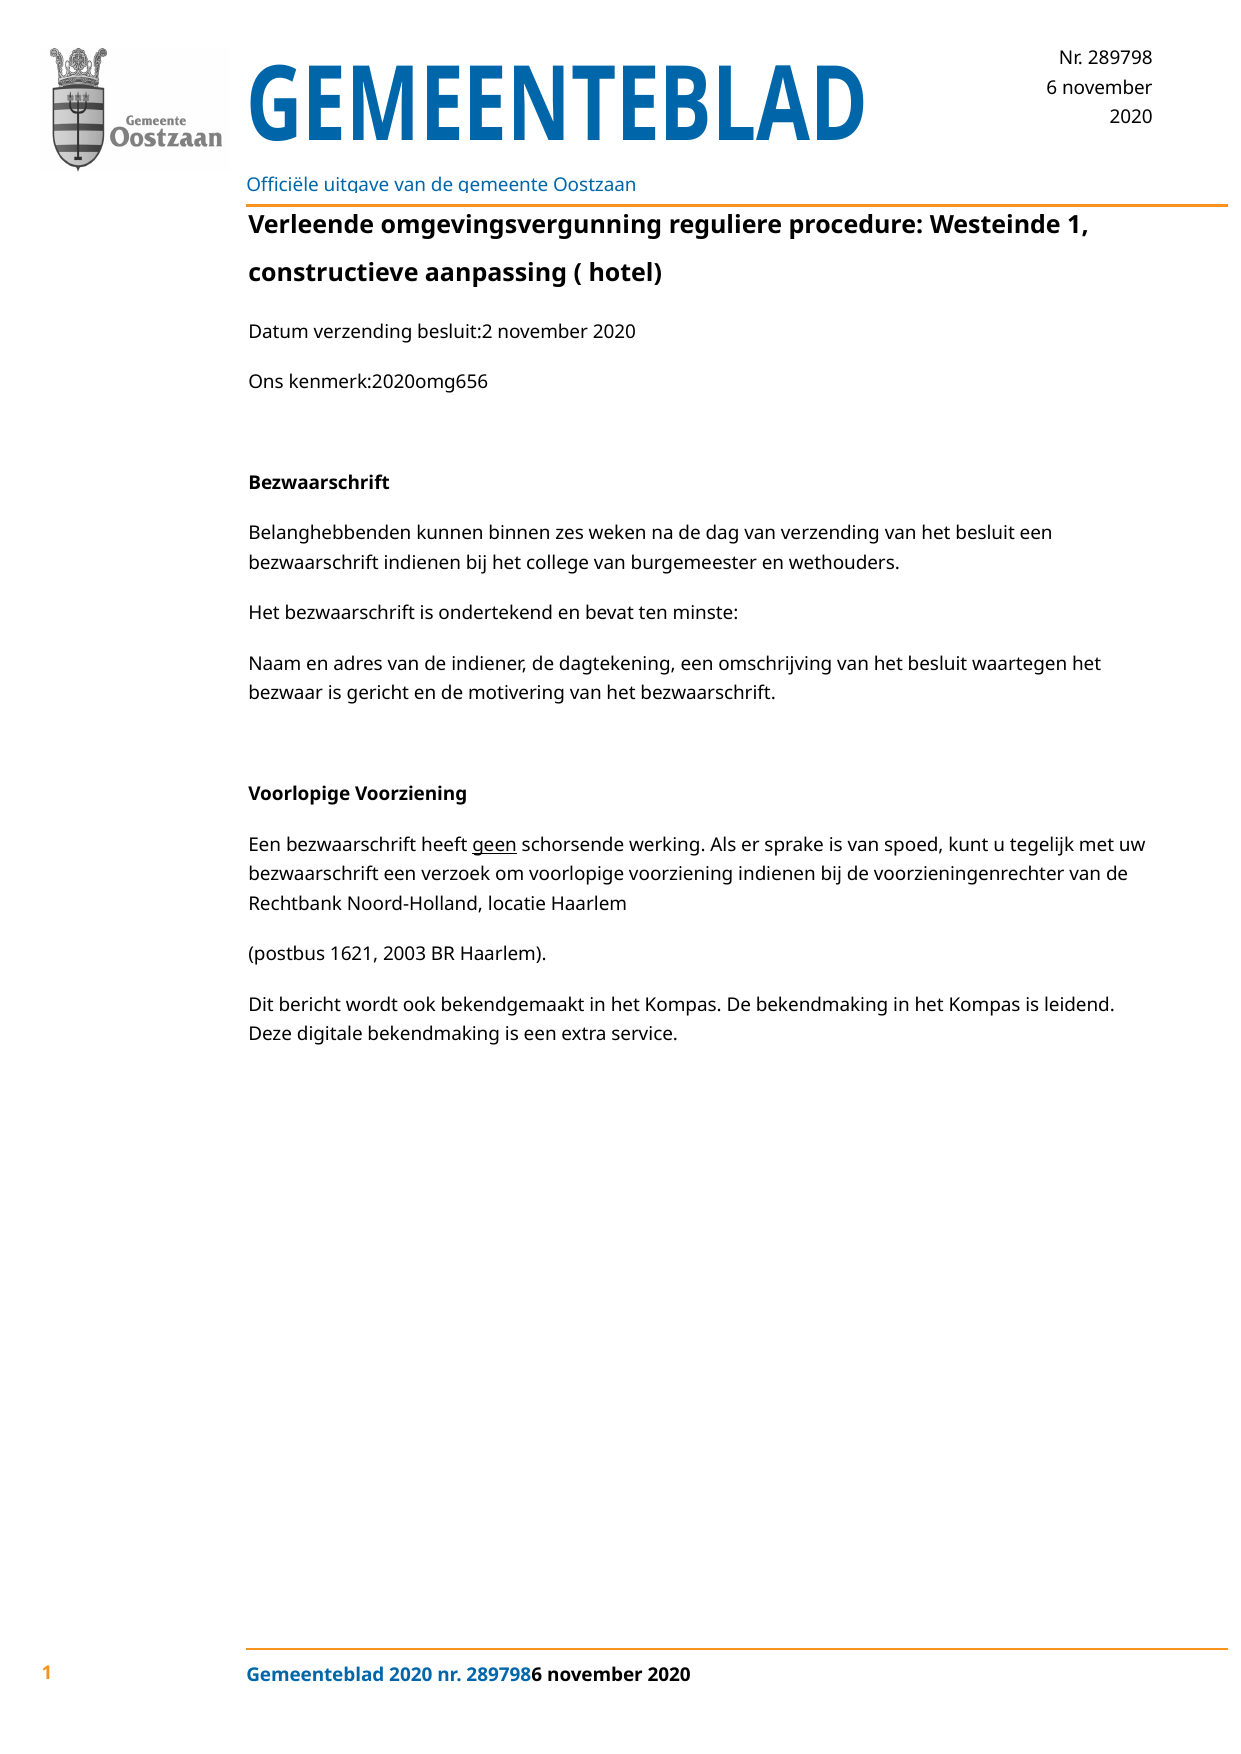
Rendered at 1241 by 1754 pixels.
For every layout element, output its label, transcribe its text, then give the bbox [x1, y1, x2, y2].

text Verleende omgevingsvergunning reguliere procedure: Westeinde 1, constructieve aanpassing ( hotel) [248, 207, 1152, 288]
text (postbus 1621, 2003 BR Haarlem). [248, 940, 1152, 966]
text Naam en adres van de indiener, de dagtekening, een omschrijving van het besluit waartegen het bezwaar is gericht en de motivering van het bezwaarschrift. [248, 650, 1152, 705]
text Ons kenmerk:2020omg656 [248, 368, 1152, 394]
text Bezwaarschrift [248, 469, 1152, 495]
text Een bezwaarschrift heeft geen schorsende werking. Als er sprake is van spoed, kunt u tegelijk met uw bezwaarschrift een verzoek om voorlopige voorziening indienen bij de voorzieningenrechter van de Rechtbank Noord-Holland, locatie Haarlem [248, 831, 1152, 916]
text Datum verzending besluit:2 november 2020 [248, 318, 1152, 344]
text Voorlopige Voorziening [248, 780, 1152, 806]
text Dit bericht wordt ook bekendgemaakt in het Kompas. De bekendmaking in het Kompas is leidend. Deze digitale bekendmaking is een extra service. [248, 991, 1152, 1046]
picture [41, 47, 231, 172]
text Het bezwaarschrift is ondertekend en bevat ten minste: [248, 599, 1152, 625]
text Belanghebbenden kunnen binnen zes weken na de dag van verzending van het besluit een bezwaarschrift indienen bij het college van burgemeester en wethouders. [248, 519, 1152, 575]
